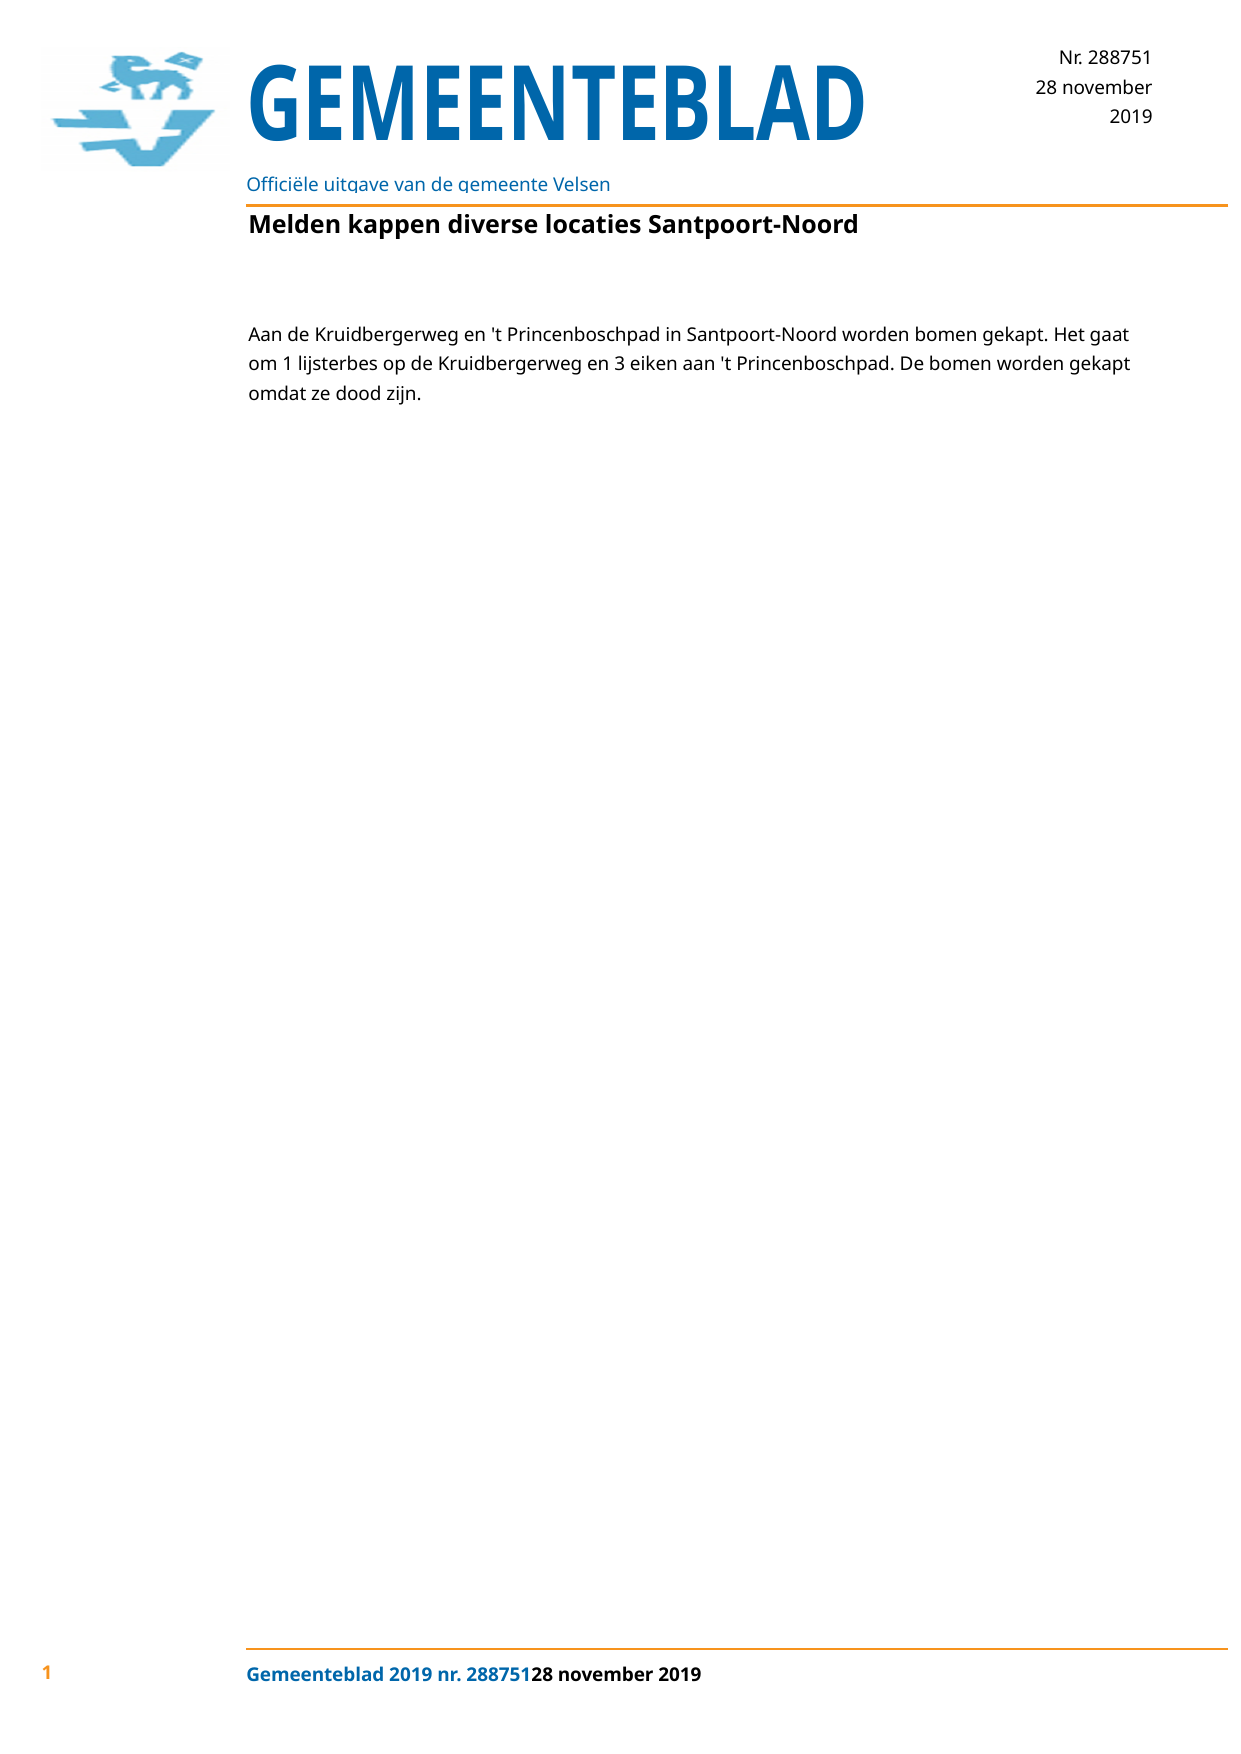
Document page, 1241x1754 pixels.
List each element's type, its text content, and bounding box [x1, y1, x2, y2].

picture [41, 47, 231, 172]
text Melden kappen diverse locaties Santpoort-Noord [248, 207, 1152, 241]
text Aan de Kruidbergerweg en 't Princenboschpad in Santpoort-Noord worden bomen gekapt. Het gaat om 1 lijsterbes op de Kruidbergerweg en 3 eiken aan 't Princenboschpad. De bomen worden gekapt omdat ze dood zijn. [248, 321, 1152, 406]
